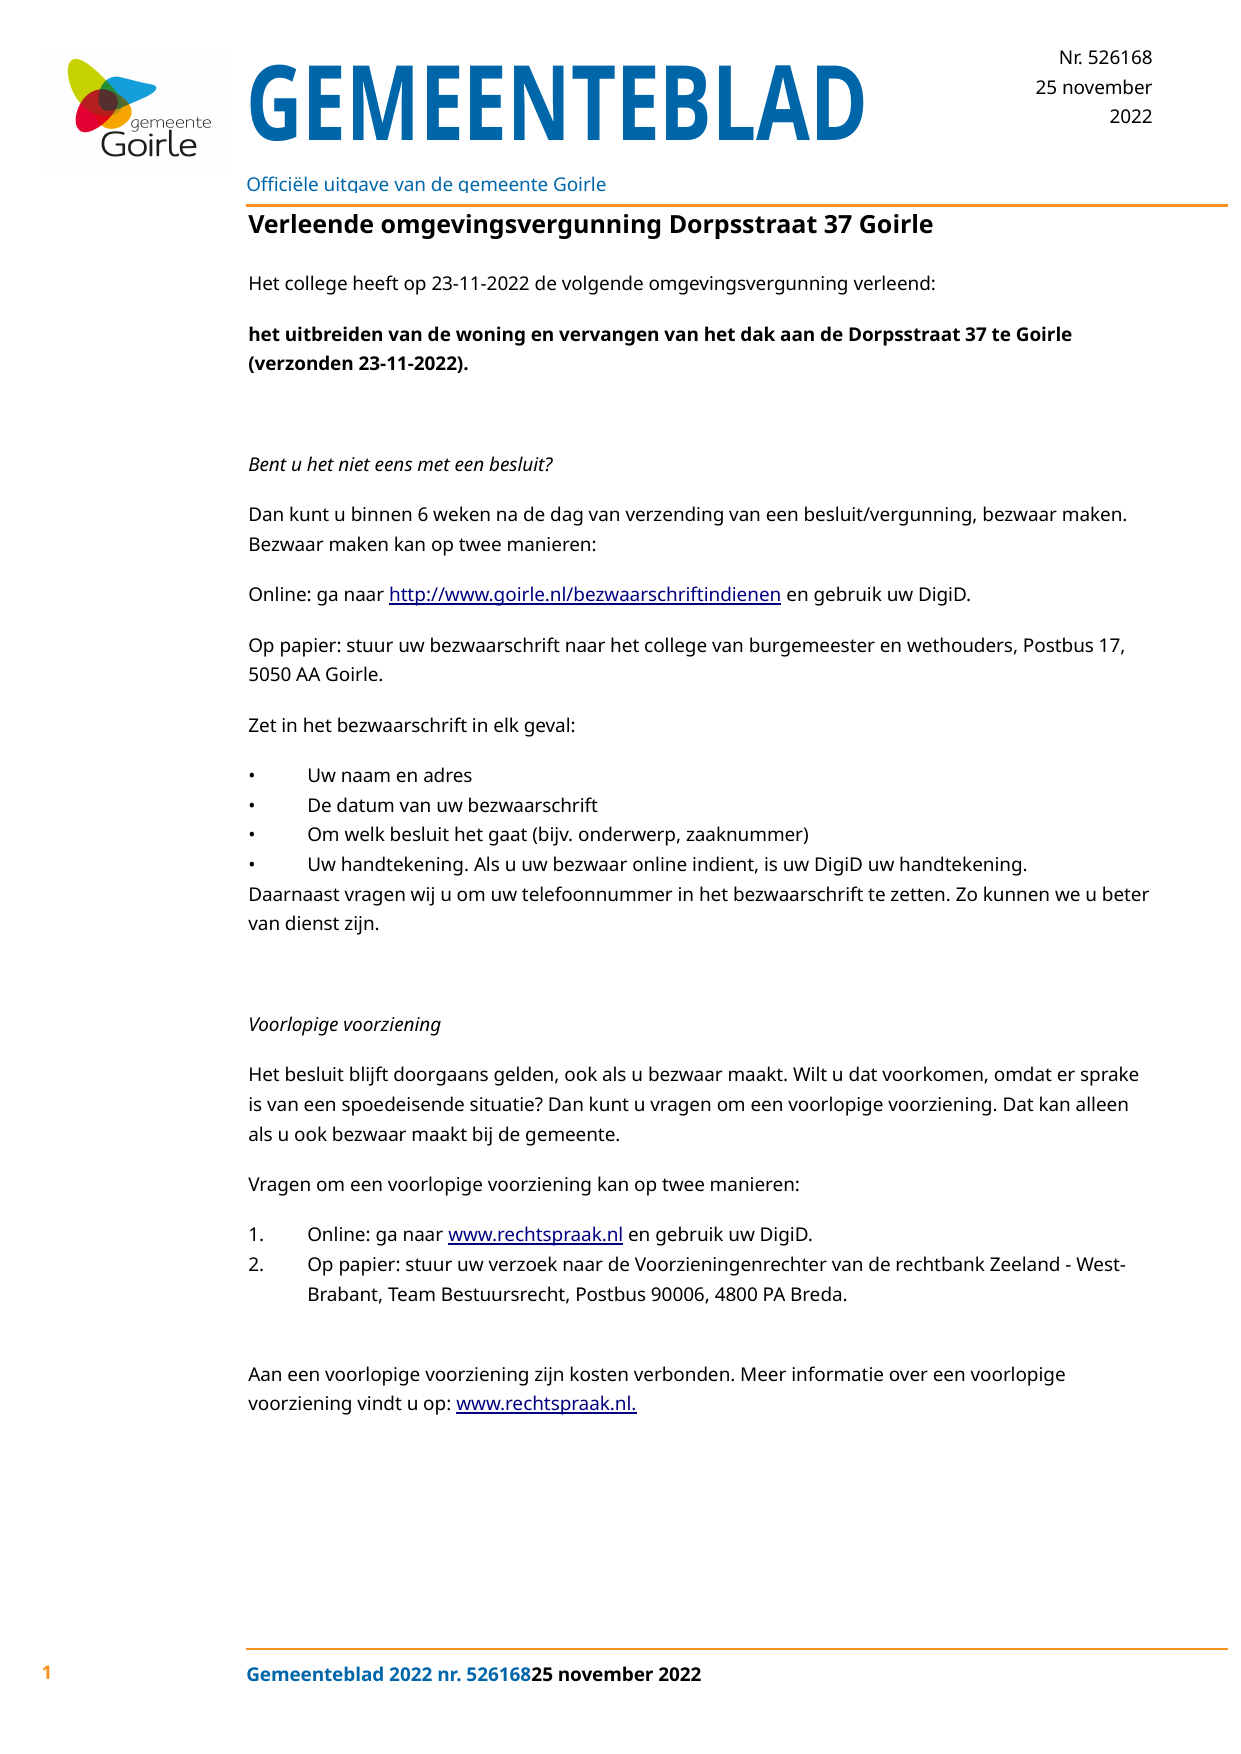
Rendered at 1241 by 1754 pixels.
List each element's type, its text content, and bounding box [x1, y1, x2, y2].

text Vragen om een voorlopige voorziening kan op twee manieren: [248, 1171, 1152, 1197]
list De datum van uw bezwaarschrift [248, 792, 1152, 818]
list Online: ga naar www.rechtspraak.nl en gebruik uw DigiD. [248, 1222, 1152, 1247]
list Uw naam en adres [248, 762, 1152, 788]
picture [41, 47, 231, 172]
text Online: ga naar http://www.goirle.nl/bezwaarschriftindienen en gebruik uw DigiD. [248, 582, 1152, 607]
text Voorlopige voorziening [248, 1011, 1152, 1037]
text Op papier: stuur uw bezwaarschrift naar het college van burgemeester en wethouders, Postbus 17, 5050 AA Goirle. [248, 632, 1152, 687]
text Het college heeft op 23-11-2022 de volgende omgevingsvergunning verleend: [248, 270, 1152, 296]
text Aan een voorlopige voorziening zijn kosten verbonden. Meer informatie over een voorlopige voorziening vindt u op: www.rechtspraak.nl. [248, 1361, 1152, 1416]
text Verleende omgevingsvergunning Dorpsstraat 37 Goirle [248, 207, 1152, 241]
list Uw handtekening. Als u uw bezwaar online indient, is uw DigiD uw handtekening. [248, 851, 1152, 877]
list Om welk besluit het gaat (bijv. onderwerp, zaaknummer) [248, 822, 1152, 847]
text Zet in het bezwaarschrift in elk geval: [248, 712, 1152, 738]
text Het besluit blijft doorgaans gelden, ook als u bezwaar maakt. Wilt u dat voorkomen, omdat er sprake is van een spoedeisende situatie? Dan kunt u vragen om een voorlopige voorziening. Dat kan alleen als u ook bezwaar maakt bij de gemeente. [248, 1062, 1152, 1146]
list Op papier: stuur uw verzoek naar de Voorzieningenrechter van de rechtbank Zeeland - West-Brabant, Team Bestuursrecht, Postbus 90006, 4800 PA Breda. [248, 1251, 1152, 1306]
text Dan kunt u binnen 6 weken na de dag van verzending van een besluit/vergunning, bezwaar maken. Bezwaar maken kan op twee manieren: [248, 502, 1152, 557]
text Bent u het niet eens met een besluit? [248, 451, 1152, 477]
text het uitbreiden van de woning en vervangen van het dak aan de Dorpsstraat 37 te Goirle (verzonden 23-11-2022). [248, 321, 1152, 376]
text Daarnaast vragen wij u om uw telefoonnummer in het bezwaarschrift te zetten. Zo kunnen we u beter van dienst zijn. [248, 881, 1152, 936]
